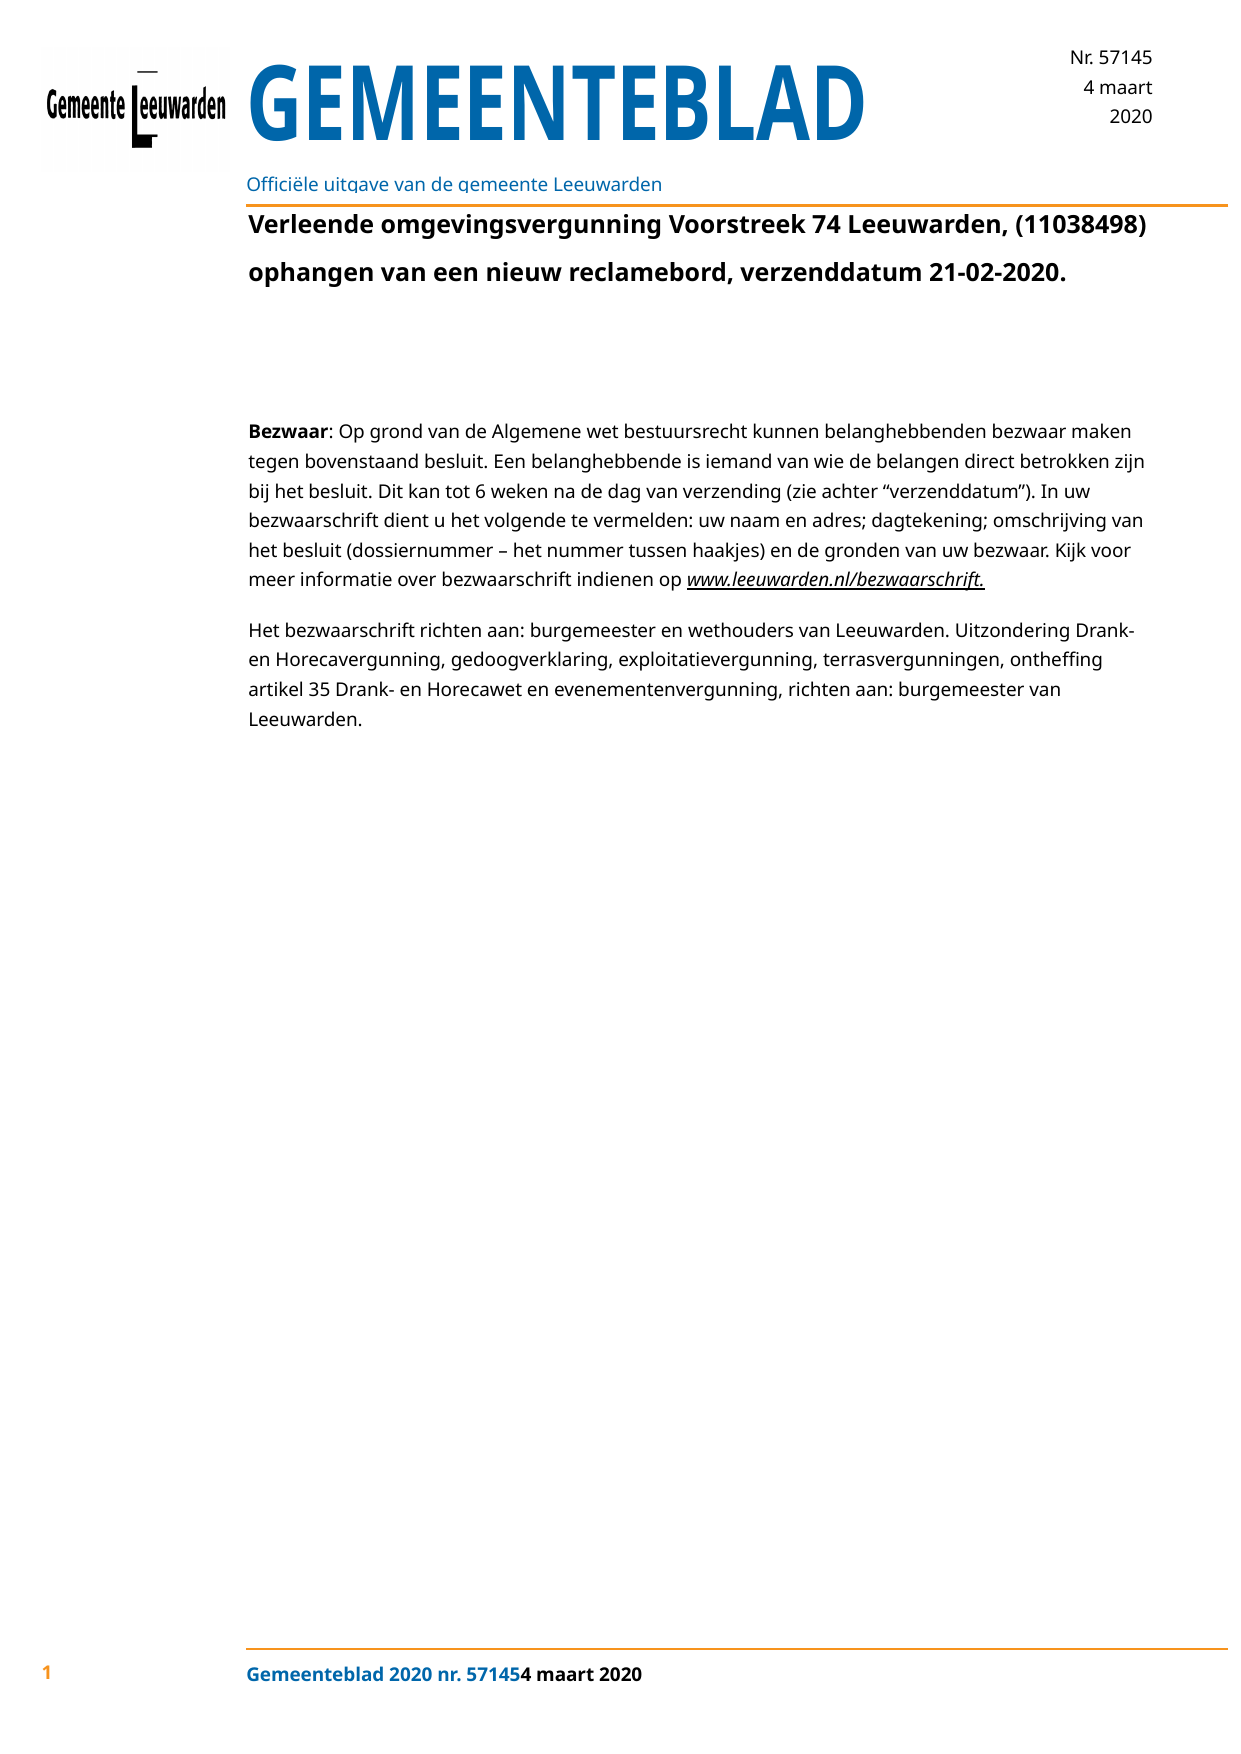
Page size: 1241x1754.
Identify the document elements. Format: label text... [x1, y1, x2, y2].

text Het bezwaarschrift richten aan: burgemeester en wethouders van Leeuwarden. Uitzondering Drank- en Horecavergunning, gedoogverklaring, exploitatievergunning, terrasvergunningen, ontheffing artikel 35 Drank- en Horecawet en evenementenvergunning, richten aan: burgemeester van Leeuwarden. [248, 617, 1152, 732]
text Verleende omgevingsvergunning Voorstreek 74 Leeuwarden, (11038498) ophangen van een nieuw reclamebord, verzenddatum 21-02-2020. [248, 207, 1152, 288]
picture [41, 47, 231, 172]
text Bezwaar: Op grond van de Algemene wet bestuursrecht kunnen belanghebbenden bezwaar maken tegen bovenstaand besluit. Een belanghebbende is iemand van wie de belangen direct betrokken zijn bij het besluit. Dit kan tot 6 weken na de dag van verzending (zie achter “verzenddatum”). In uw bezwaarschrift dient u het volgende te vermelden: uw naam en adres; dagtekening; omschrijving van het besluit (dossiernummer – het nummer tussen haakjes) en de gronden van uw bezwaar. Kijk voor meer informatie over bezwaarschrift indienen op www.leeuwarden.nl/bezwaarschrift. [248, 419, 1152, 592]
